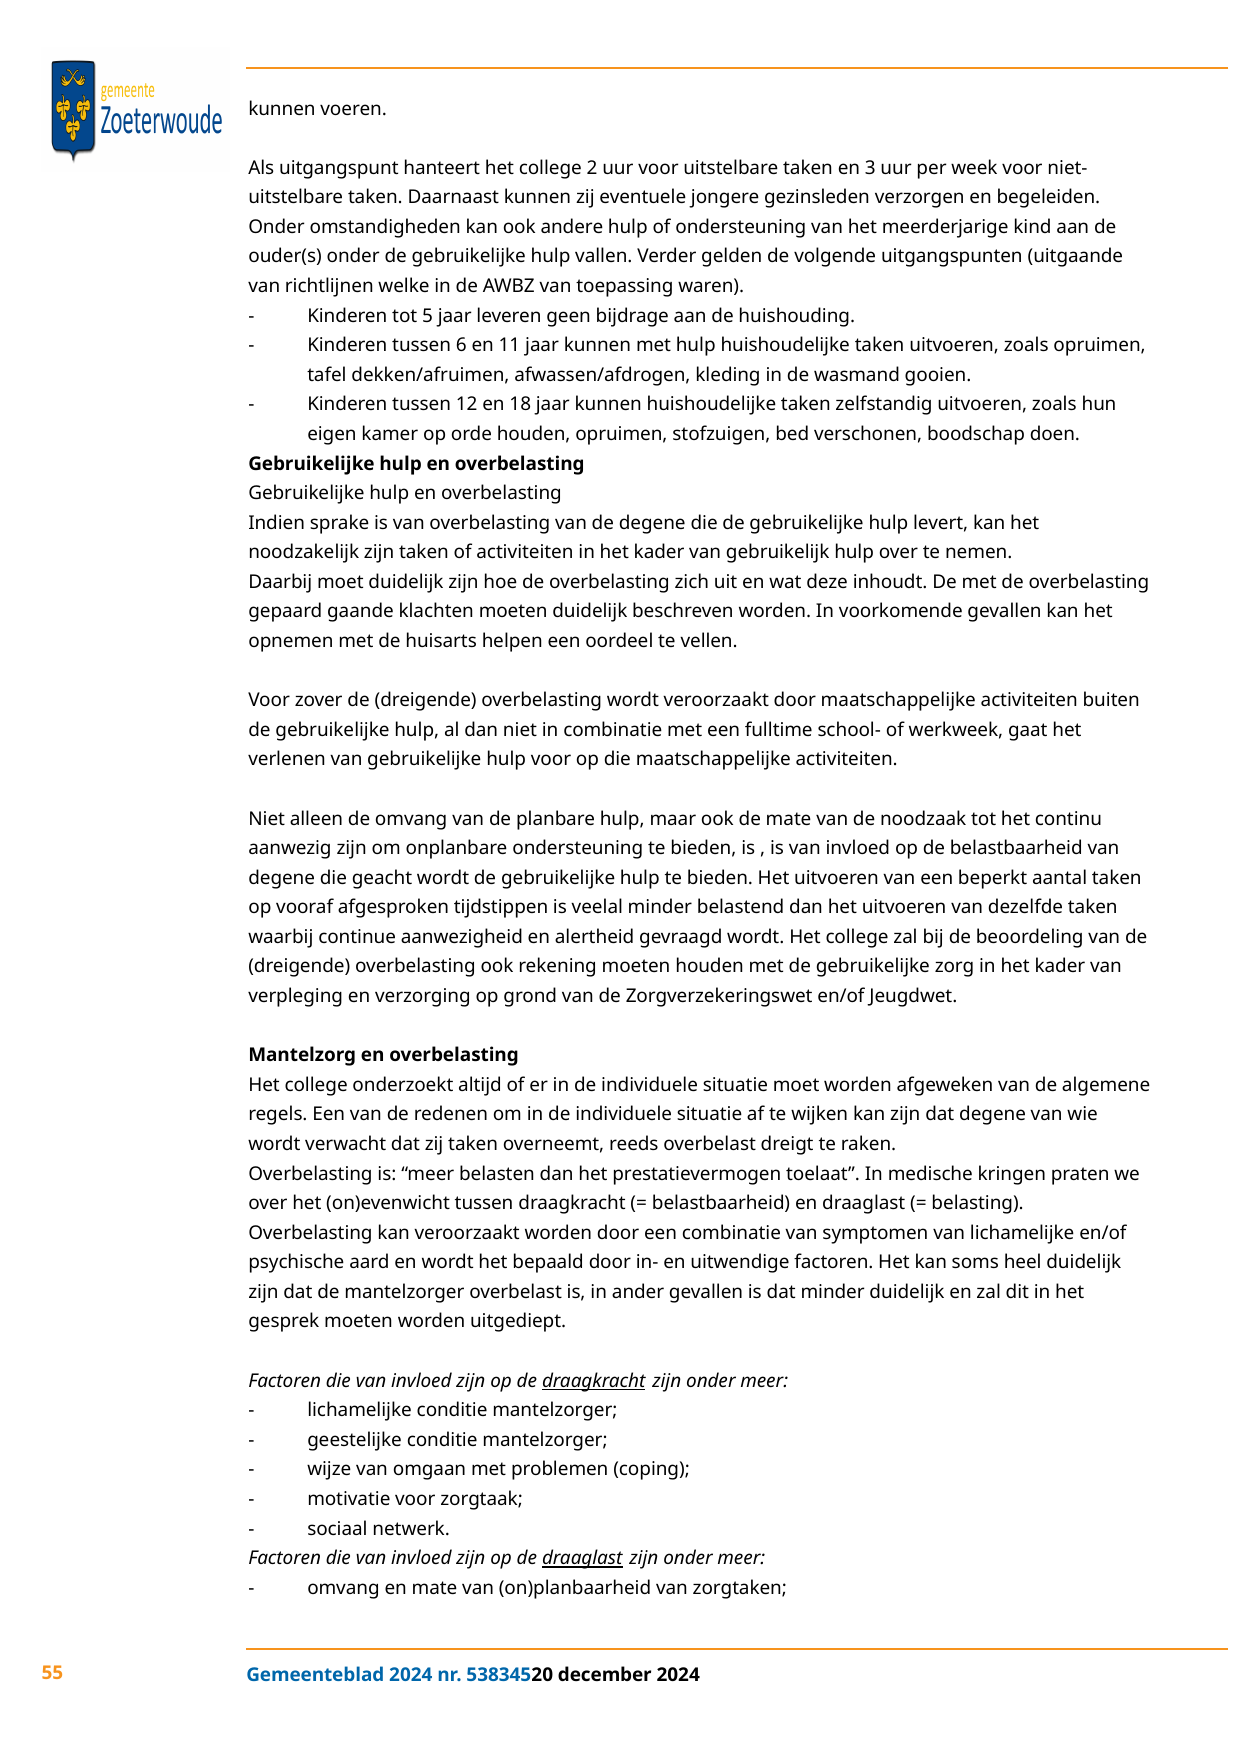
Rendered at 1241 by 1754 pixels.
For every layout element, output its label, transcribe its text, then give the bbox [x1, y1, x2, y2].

text kunnen voeren. [248, 95, 1152, 121]
text Indien sprake is van overbelasting van de degene die de gebruikelijke hulp levert, kan het noodzakelijk zijn taken of activiteiten in het kader van gebruikelijk hulp over te nemen. [248, 509, 1152, 564]
text Het college onderzoekt altijd of er in de individuele situatie moet worden afgeweken van de algemene regels. Een van de redenen om in de individuele situatie af te wijken kan zijn dat degene van wie wordt verwacht dat zij taken overneemt, reeds overbelast dreigt te raken. [248, 1071, 1152, 1156]
list omvang en mate van (on)planbaarheid van zorgtaken; [248, 1574, 1152, 1600]
list Kinderen tussen 12 en 18 jaar kunnen huishoudelijke taken zelfstandig uitvoeren, zoals hun eigen kamer op orde houden, opruimen, stofzuigen, bed verschonen, boodschap doen. [248, 391, 1152, 446]
text Overbelasting kan veroorzaakt worden door een combinatie van symptomen van lichamelijke en/of psychische aard en wordt het bepaald door in- en uitwendige factoren. Het kan soms heel duidelijk zijn dat de mantelzorger overbelast is, in ander gevallen is dat minder duidelijk en zal dit in het gesprek moeten worden uitgediept. [248, 1219, 1152, 1333]
list Kinderen tussen 6 en 11 jaar kunnen met hulp huishoudelijke taken uitvoeren, zoals opruimen, tafel dekken/afruimen, afwassen/afdrogen, kleding in de wasmand gooien. [248, 331, 1152, 387]
text Niet alleen de omvang van de planbare hulp, maar ook de mate van de noodzaak tot het continu aanwezig zijn om onplanbare ondersteuning te bieden, is , is van invloed op de belastbaarheid van degene die geacht wordt de gebruikelijke hulp te bieden. Het uitvoeren van een beperkt aantal taken op vooraf afgesproken tijdstippen is veelal minder belastend dan het uitvoeren van dezelfde taken waarbij continue aanwezigheid en alertheid gevraagd wordt. Het college zal bij de beoordeling van de (dreigende) overbelasting ook rekening moeten houden met de gebruikelijke zorg in het kader van verpleging en verzorging op grond van de Zorgverzekeringswet en/of Jeugdwet. [248, 805, 1152, 1008]
list lichamelijke conditie mantelzorger; [248, 1396, 1152, 1422]
text Factoren die van invloed zijn op de draagkracht zijn onder meer: [248, 1367, 1152, 1393]
text Daarbij moet duidelijk zijn hoe de overbelasting zich uit en wat deze inhoudt. De met de overbelasting gepaard gaande klachten moeten duidelijk beschreven worden. In voorkomende gevallen kan het opnemen met de huisarts helpen een oordeel te vellen. [248, 568, 1152, 653]
text Als uitgangspunt hanteert het college 2 uur voor uitstelbare taken en 3 uur per week voor niet-uitstelbare taken. Daarnaast kunnen zij eventuele jongere gezinsleden verzorgen en begeleiden. Onder omstandigheden kan ook andere hulp of ondersteuning van het meerderjarige kind aan de ouder(s) onder de gebruikelijke hulp vallen. Verder gelden de volgende uitgangspunten (uitgaande van richtlijnen welke in de AWBZ van toepassing waren). [248, 154, 1152, 298]
list wijze van omgaan met problemen (coping); [248, 1456, 1152, 1481]
text Overbelasting is: “meer belasten dan het prestatievermogen toelaat”. In medische kringen praten we over het (on)evenwicht tussen draagkracht (= belastbaarheid) en draaglast (= belasting). [248, 1160, 1152, 1215]
text Gebruikelijke hulp en overbelasting [248, 450, 1152, 476]
list Kinderen tot 5 jaar leveren geen bijdrage aan de huishouding. [248, 302, 1152, 328]
text Factoren die van invloed zijn op de draaglast zijn onder meer: [248, 1544, 1152, 1570]
list motivatie voor zorgtaak; [248, 1485, 1152, 1511]
list sociaal netwerk. [248, 1515, 1152, 1541]
list geestelijke conditie mantelzorger; [248, 1426, 1152, 1452]
text Gebruikelijke hulp en overbelasting [248, 479, 1152, 505]
text Mantelzorg en overbelasting [248, 1041, 1152, 1067]
text Voor zover de (dreigende) overbelasting wordt veroorzaakt door maatschappelijke activiteiten buiten de gebruikelijke hulp, al dan niet in combinatie met een fulltime school- of werkweek, gaat het verlenen van gebruikelijke hulp voor op die maatschappelijke activiteiten. [248, 686, 1152, 771]
picture [41, 47, 231, 172]
